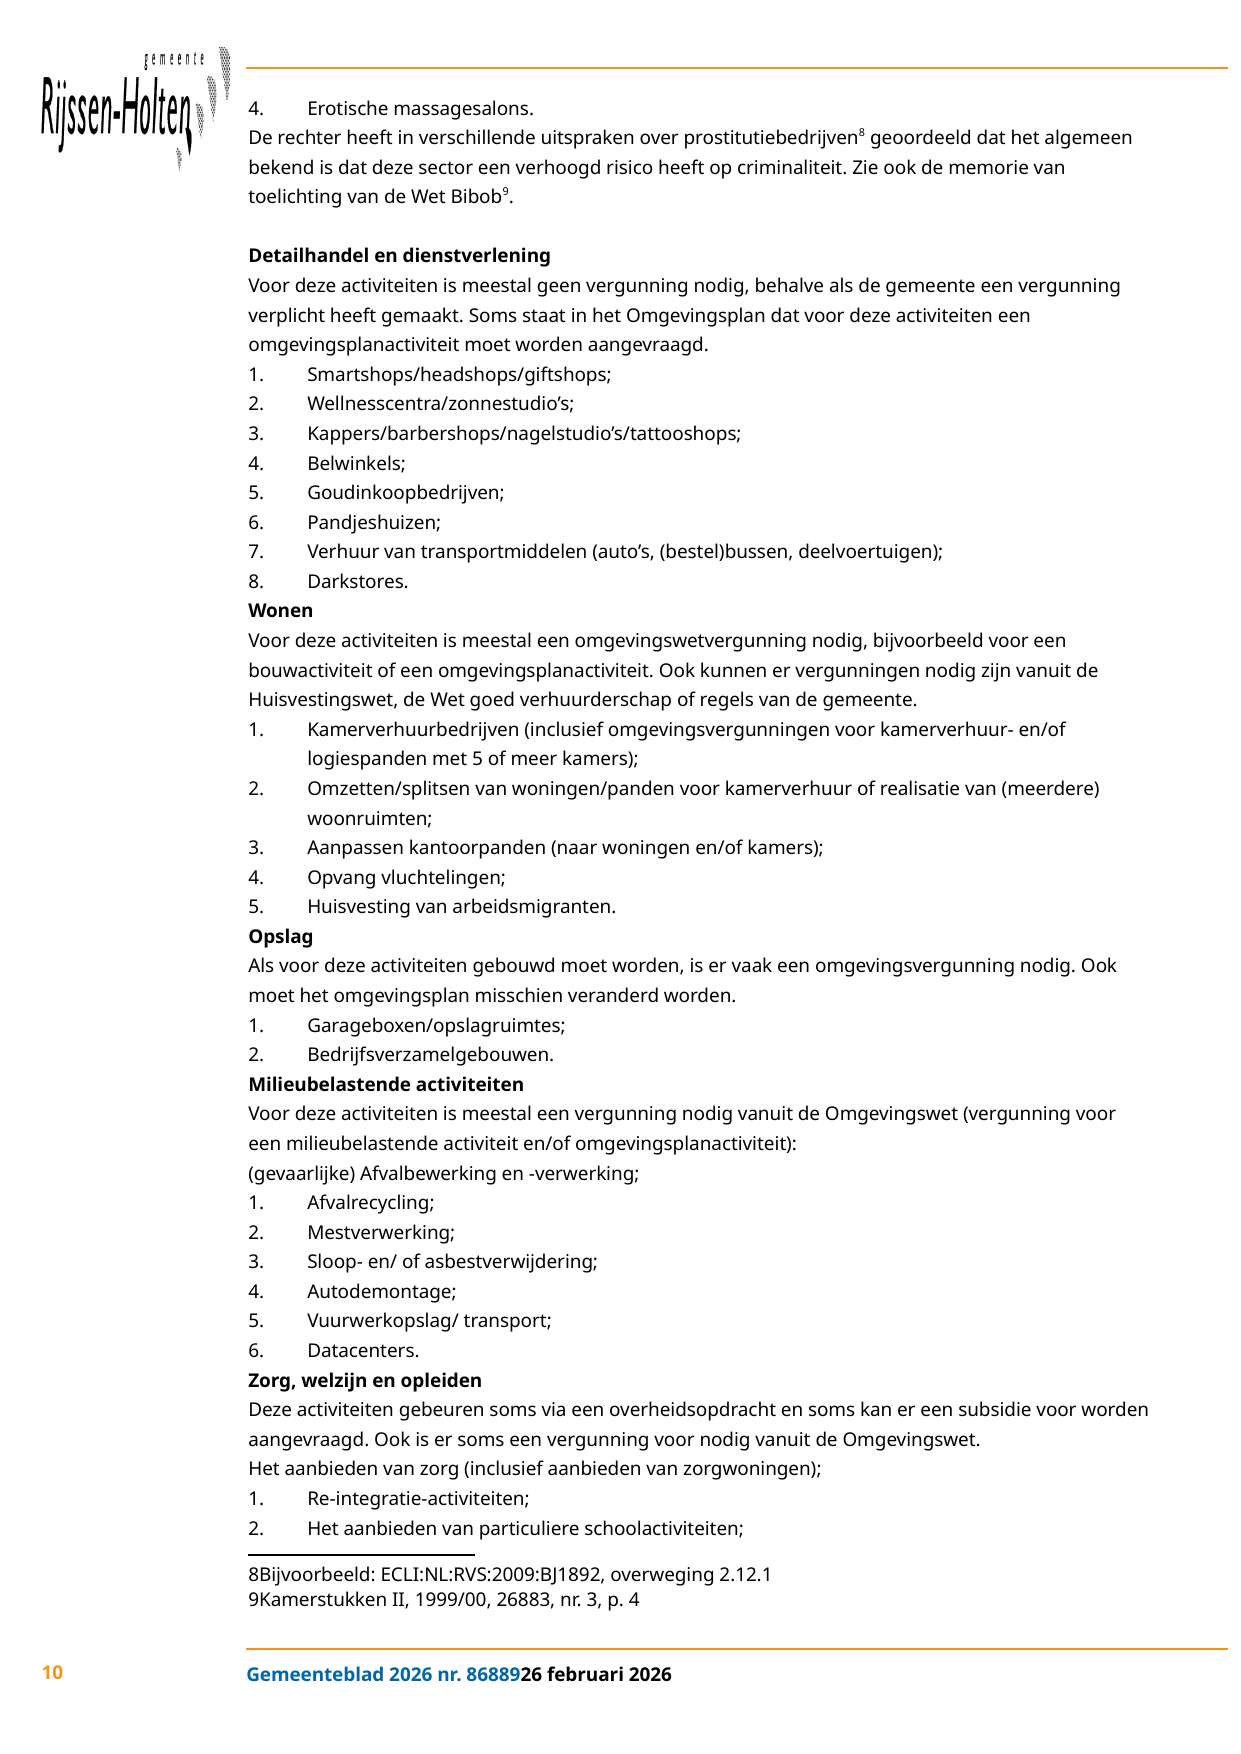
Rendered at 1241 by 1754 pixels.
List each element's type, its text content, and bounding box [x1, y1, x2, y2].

list Het aanbieden van particuliere schoolactiviteiten; [248, 1515, 1152, 1541]
list Aanpassen kantoorpanden (naar woningen en/of kamers); [248, 834, 1152, 860]
list Bedrijfsverzamelgebouwen. [248, 1041, 1152, 1067]
list Mestverwerking; [248, 1219, 1152, 1245]
list Pandjeshuizen; [248, 509, 1152, 535]
text Bijvoorbeeld: ECLI:NL:RVS:2009:BJ1892, overweging 2.12.1 [248, 1561, 1152, 1586]
text (gevaarlijke) Afvalbewerking en -verwerking; [248, 1160, 1152, 1186]
text Deze activiteiten gebeuren soms via een overheidsopdracht en soms kan er een subsidie voor worden aangevraagd. Ook is er soms een vergunning voor nodig vanuit de Omgevingswet. [248, 1396, 1152, 1452]
list Kappers/barbershops/nagelstudio’s/tattooshops; [248, 420, 1152, 446]
list Goudinkoopbedrijven; [248, 479, 1152, 505]
list Kamerverhuurbedrijven (inclusief omgevingsvergunningen voor kamerverhuur- en/of logiespanden met 5 of meer kamers); [248, 716, 1152, 771]
text Zorg, welzijn en opleiden [248, 1367, 1152, 1393]
text Detailhandel en dienstverlening [248, 243, 1152, 268]
text Opslag [248, 923, 1152, 949]
list Erotische massagesalons. [248, 95, 1152, 121]
text Als voor deze activiteiten gebouwd moet worden, is er vaak een omgevingsvergunning nodig. Ook moet het omgevingsplan misschien veranderd worden. [248, 953, 1152, 1008]
list Vuurwerkopslag/ transport; [248, 1308, 1152, 1333]
list Re-integratie-activiteiten; [248, 1485, 1152, 1511]
list Smartshops/headshops/giftshops; [248, 361, 1152, 387]
text Voor deze activiteiten is meestal een omgevingswetvergunning nodig, bijvoorbeeld voor een bouwactiviteit of een omgevingsplanactiviteit. Ook kunnen er vergunningen nodig zijn vanuit de Huisvestingswet, de Wet goed verhuurderschap of regels van de gemeente. [248, 627, 1152, 712]
list Garageboxen/opslagruimtes; [248, 1012, 1152, 1038]
list Belwinkels; [248, 450, 1152, 476]
list Autodemontage; [248, 1278, 1152, 1304]
list Huisvesting van arbeidsmigranten. [248, 893, 1152, 919]
list Afvalrecycling; [248, 1189, 1152, 1215]
text Voor deze activiteiten is meestal geen vergunning nodig, behalve als de gemeente een vergunning verplicht heeft gemaakt. Soms staat in het Omgevingsplan dat voor deze activiteiten een omgevingsplanactiviteit moet worden aangevraagd. [248, 272, 1152, 357]
list Wellnesscentra/zonnestudio’s; [248, 391, 1152, 416]
picture [41, 47, 231, 172]
text De rechter heeft in verschillende uitspraken over prostitutiebedrijven geoordeeld dat het algemeen bekend is dat deze sector een verhoogd risico heeft op criminaliteit. Zie ook de memorie van toelichting van de Wet Bibob. [248, 124, 1152, 209]
text Kamerstukken II, 1999/00, 26883, nr. 3, p. 4 [248, 1586, 1152, 1612]
list Omzetten/splitsen van woningen/panden voor kamerverhuur of realisatie van (meerdere) woonruimten; [248, 775, 1152, 831]
text Het aanbieden van zorg (inclusief aanbieden van zorgwoningen); [248, 1456, 1152, 1481]
list Darkstores. [248, 568, 1152, 594]
list Datacenters. [248, 1337, 1152, 1363]
text Milieubelastende activiteiten [248, 1071, 1152, 1097]
list Verhuur van transportmiddelen (auto’s, (bestel)bussen, deelvoertuigen); [248, 538, 1152, 564]
text Voor deze activiteiten is meestal een vergunning nodig vanuit de Omgevingswet (vergunning voor een milieubelastende activiteit en/of omgevingsplanactiviteit): [248, 1101, 1152, 1156]
list Sloop- en/ of asbestverwijdering; [248, 1248, 1152, 1274]
list Opvang vluchtelingen; [248, 864, 1152, 890]
text Wonen [248, 598, 1152, 623]
